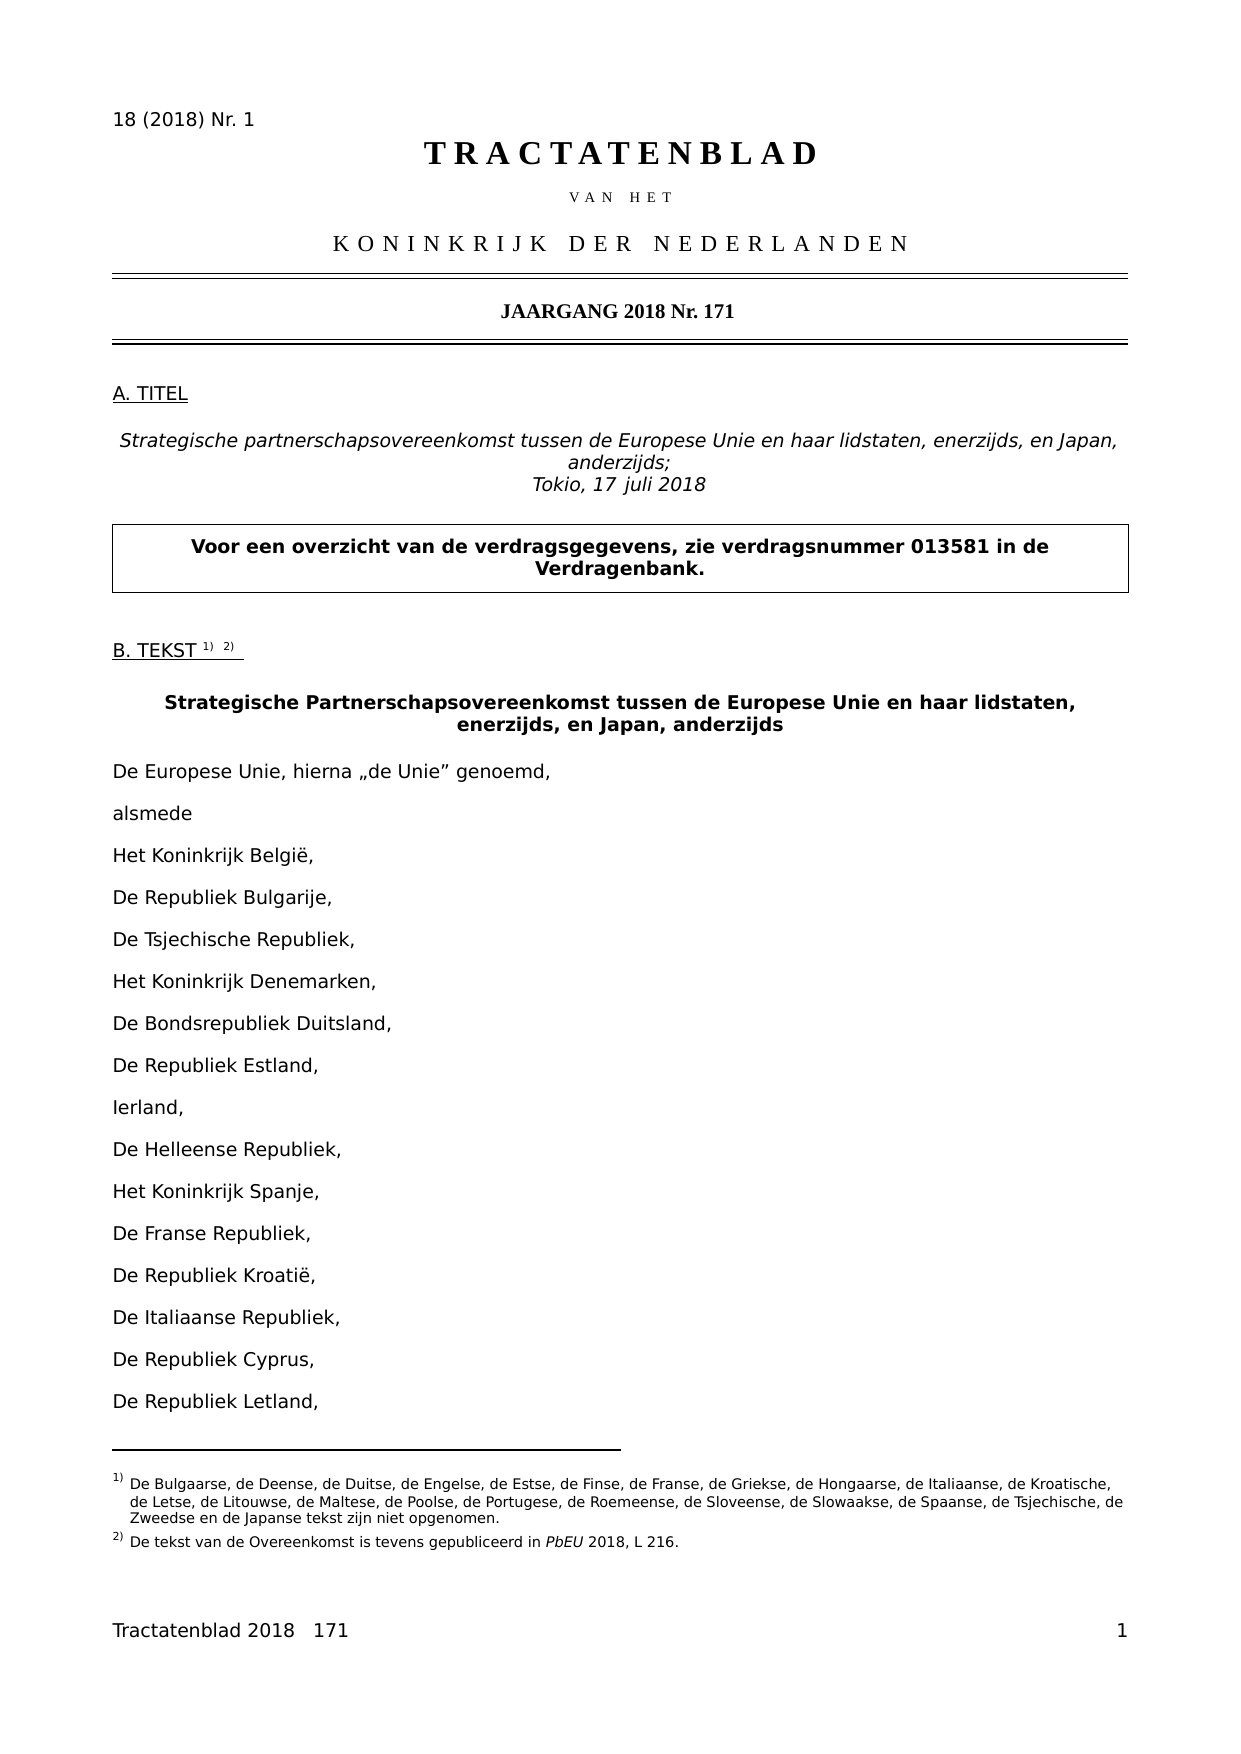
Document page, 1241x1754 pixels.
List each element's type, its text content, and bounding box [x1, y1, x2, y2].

text De Italiaanse Republiek, [112, 1307, 1128, 1329]
text Het Koninkrijk Denemarken, [112, 971, 1128, 993]
text De tekst van de Overeenkomst is tevens gepubliceerd in PbEU 2018, L 216. [112, 1530, 1128, 1552]
text De Europese Unie, hierna „de Unie” genoemd, [112, 761, 1128, 783]
text 18 (2018) Nr. 1 [112, 109, 1128, 131]
text De Tsjechische Republiek, [112, 929, 1128, 951]
text De Bulgaarse, de Deense, de Duitse, de Engelse, de Estse, de Finse, de Franse, de Griekse, de Hongaarse, de Italiaanse, de Kroatische, de Letse, de Litouwse, de Maltese, de Poolse, de Portugese, de Roemeense, de Sloveense, de Slowaakse, de Spaanse, de Tsjechische, de Zweedse en de Japanse tekst zijn niet opgenomen. [112, 1471, 1128, 1527]
text Het Koninkrijk België, [112, 845, 1128, 867]
text De Republiek Bulgarije, [112, 887, 1128, 909]
subtitle A. TITEL [112, 383, 1128, 405]
text VAN HET [112, 189, 1128, 206]
text De Republiek Cyprus, [112, 1349, 1128, 1371]
text De Republiek Estland, [112, 1055, 1128, 1077]
text De Bondsrepubliek Duitsland, [112, 1013, 1128, 1035]
text alsmede [112, 803, 1128, 825]
text KONINKRIJK DER NEDERLANDEN [112, 229, 1128, 256]
text Tokio, 17 juli 2018 [112, 474, 1128, 496]
text De Republiek Letland, [112, 1391, 1128, 1413]
text De Franse Republiek, [112, 1223, 1128, 1245]
text Strategische partnerschapsovereenkomst tussen de Europese Unie en haar lidstaten, enerzijds, en Japan, anderzijds; [112, 430, 1128, 474]
subtitle B. TEKST [112, 640, 1128, 662]
text Het Koninkrijk Spanje, [112, 1181, 1128, 1203]
text JAARGANG 2018 Nr. 171 [112, 299, 1128, 323]
text Ierland, [112, 1097, 1128, 1119]
text De Helleense Republiek, [112, 1139, 1128, 1161]
subtitle Strategische Partnerschapsovereenkomst tussen de Europese Unie en haar lidstaten, enerzijds, en Japan, anderzijds [112, 692, 1128, 736]
text De Republiek Kroatië, [112, 1265, 1128, 1287]
text TRACTATENBLAD [112, 133, 1128, 172]
